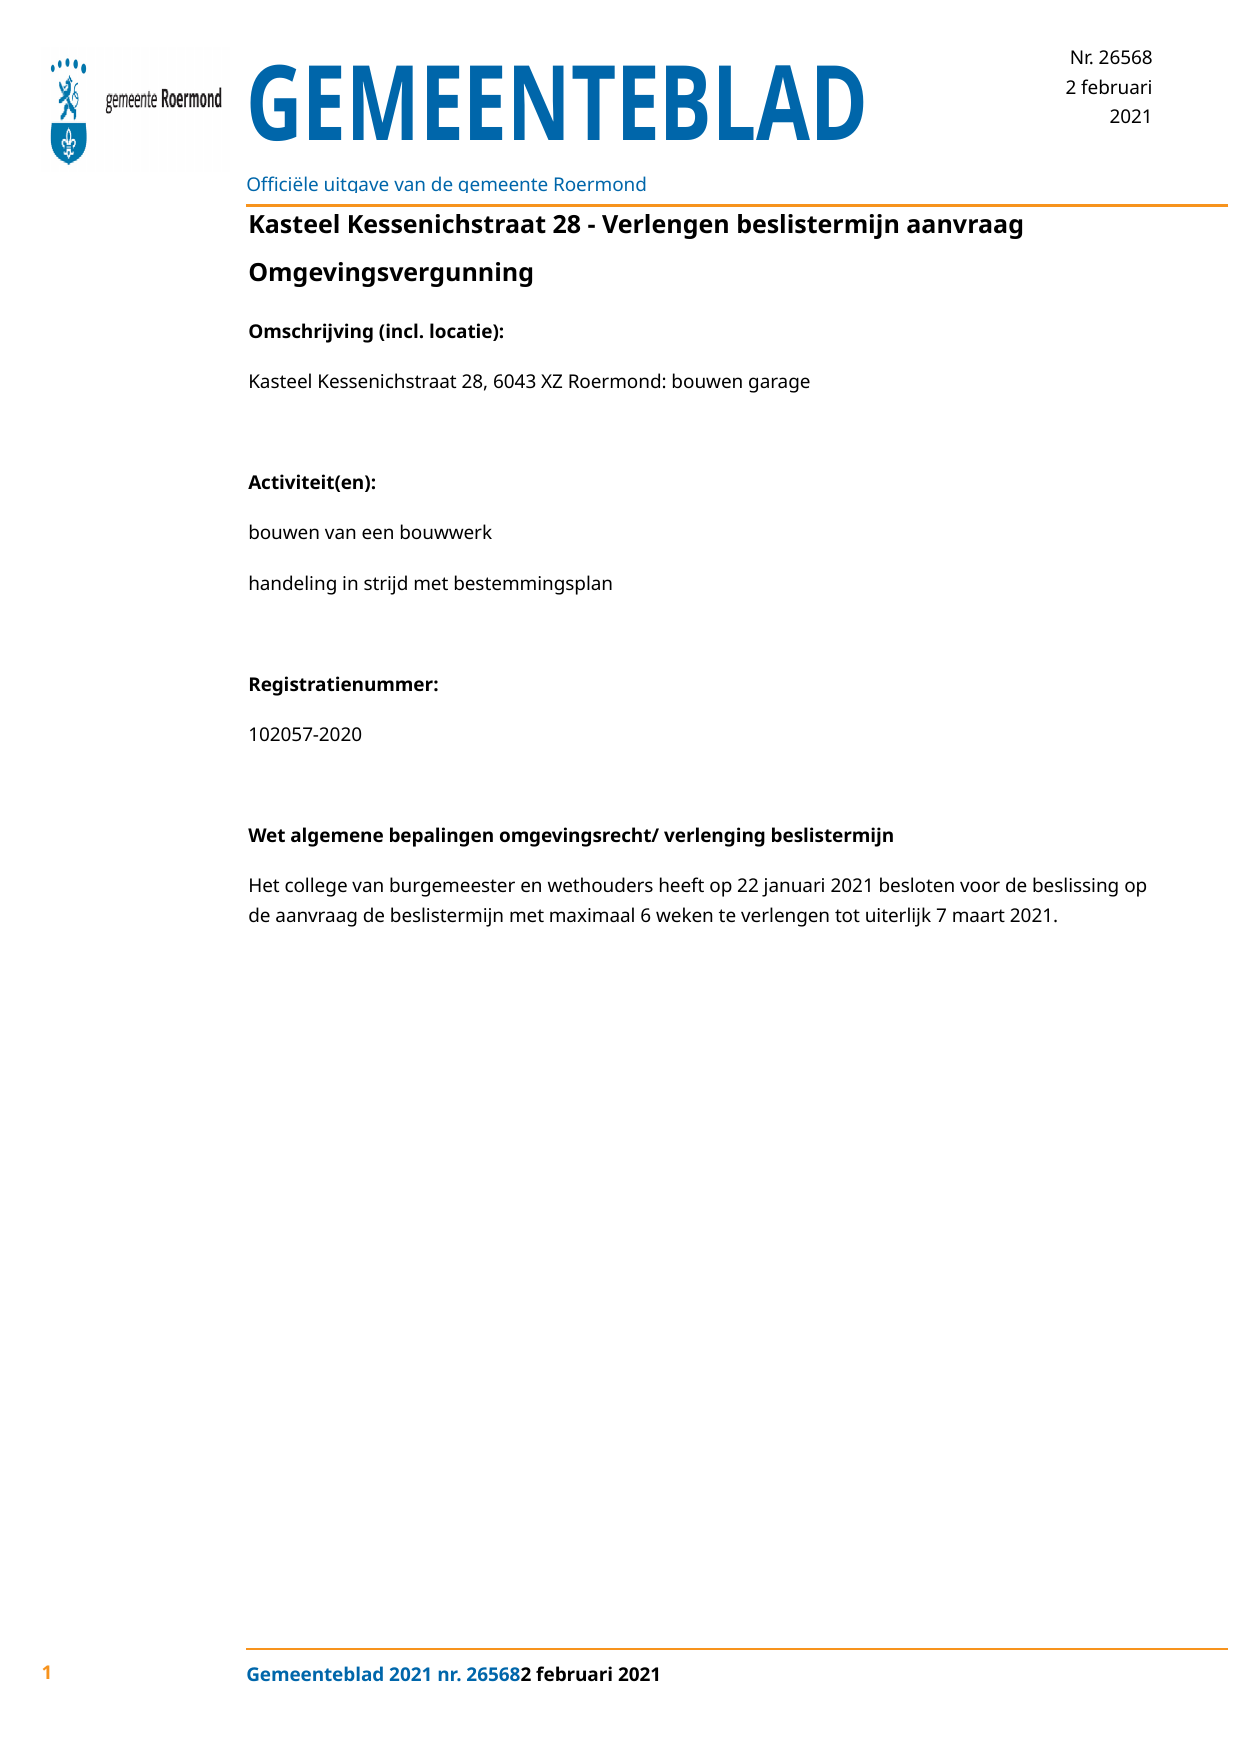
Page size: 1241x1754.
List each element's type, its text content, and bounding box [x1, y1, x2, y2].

text bouwen van een bouwwerk [248, 519, 1152, 545]
text handeling in strijd met bestemmingsplan [248, 570, 1152, 596]
text Wet algemene bepalingen omgevingsrecht/ verlenging beslistermijn [248, 822, 1152, 848]
text Het college van burgemeester en wethouders heeft op 22 januari 2021 besloten voor de beslissing op de aanvraag de beslistermijn met maximaal 6 weken te verlengen tot uiterlijk 7 maart 2021. [248, 872, 1152, 928]
text Registratienummer: [248, 671, 1152, 697]
text Omschrijving (incl. locatie): [248, 318, 1152, 344]
text Kasteel Kessenichstraat 28, 6043 XZ Roermond: bouwen garage [248, 368, 1152, 394]
picture [41, 47, 231, 172]
text Activiteit(en): [248, 469, 1152, 495]
text 102057-2020 [248, 721, 1152, 747]
text Kasteel Kessenichstraat 28 - Verlengen beslistermijn aanvraag Omgevingsvergunning [248, 207, 1152, 288]
